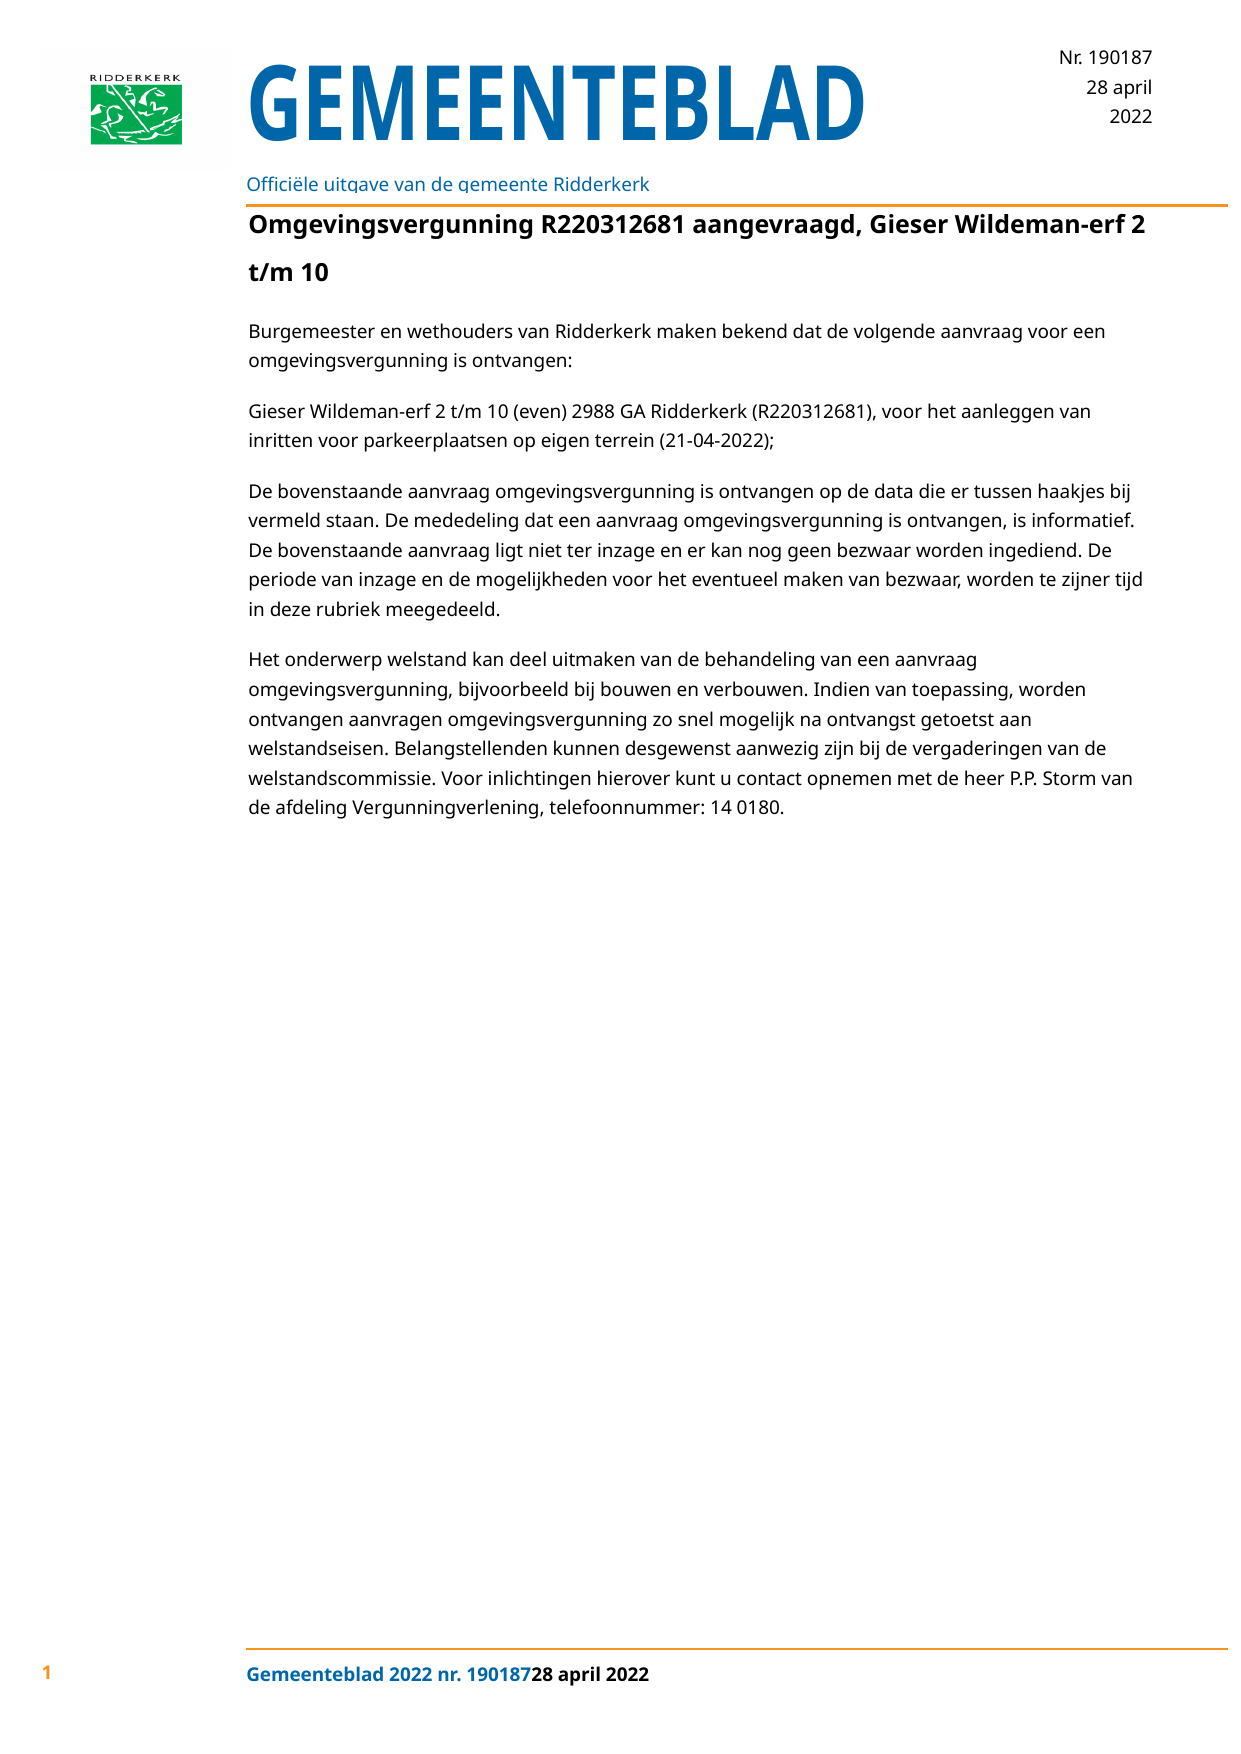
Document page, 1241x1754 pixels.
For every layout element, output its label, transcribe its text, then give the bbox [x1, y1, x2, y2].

picture [41, 47, 231, 172]
text Omgevingsvergunning R220312681 aangevraagd, Gieser Wildeman-erf 2 t/m 10 [248, 207, 1152, 288]
text De bovenstaande aanvraag omgevingsvergunning is ontvangen op de data die er tussen haakjes bij vermeld staan. De mededeling dat een aanvraag omgevingsvergunning is ontvangen, is informatief. De bovenstaande aanvraag ligt niet ter inzage en er kan nog geen bezwaar worden ingediend. De periode van inzage en de mogelijkheden voor het eventueel maken van bezwaar, worden te zijner tijd in deze rubriek meegedeeld. [248, 478, 1152, 622]
text Het onderwerp welstand kan deel uitmaken van de behandeling van een aanvraag omgevingsvergunning, bijvoorbeeld bij bouwen en verbouwen. Indien van toepassing, worden ontvangen aanvragen omgevingsvergunning zo snel mogelijk na ontvangst getoetst aan welstandseisen. Belangstellenden kunnen desgewenst aanwezig zijn bij de vergaderingen van de welstandscommissie. Voor inlichtingen hierover kunt u contact opnemen met de heer P.P. Storm van de afdeling Vergunningverlening, telefoonnummer: 14 0180. [248, 647, 1152, 820]
text Gieser Wildeman-erf 2 t/m 10 (even) 2988 GA Ridderkerk (R220312681), voor het aanleggen van inritten voor parkeerplaatsen op eigen terrein (21-04-2022); [248, 398, 1152, 453]
text Burgemeester en wethouders van Ridderkerk maken bekend dat de volgende aanvraag voor een omgevingsvergunning is ontvangen: [248, 318, 1152, 373]
